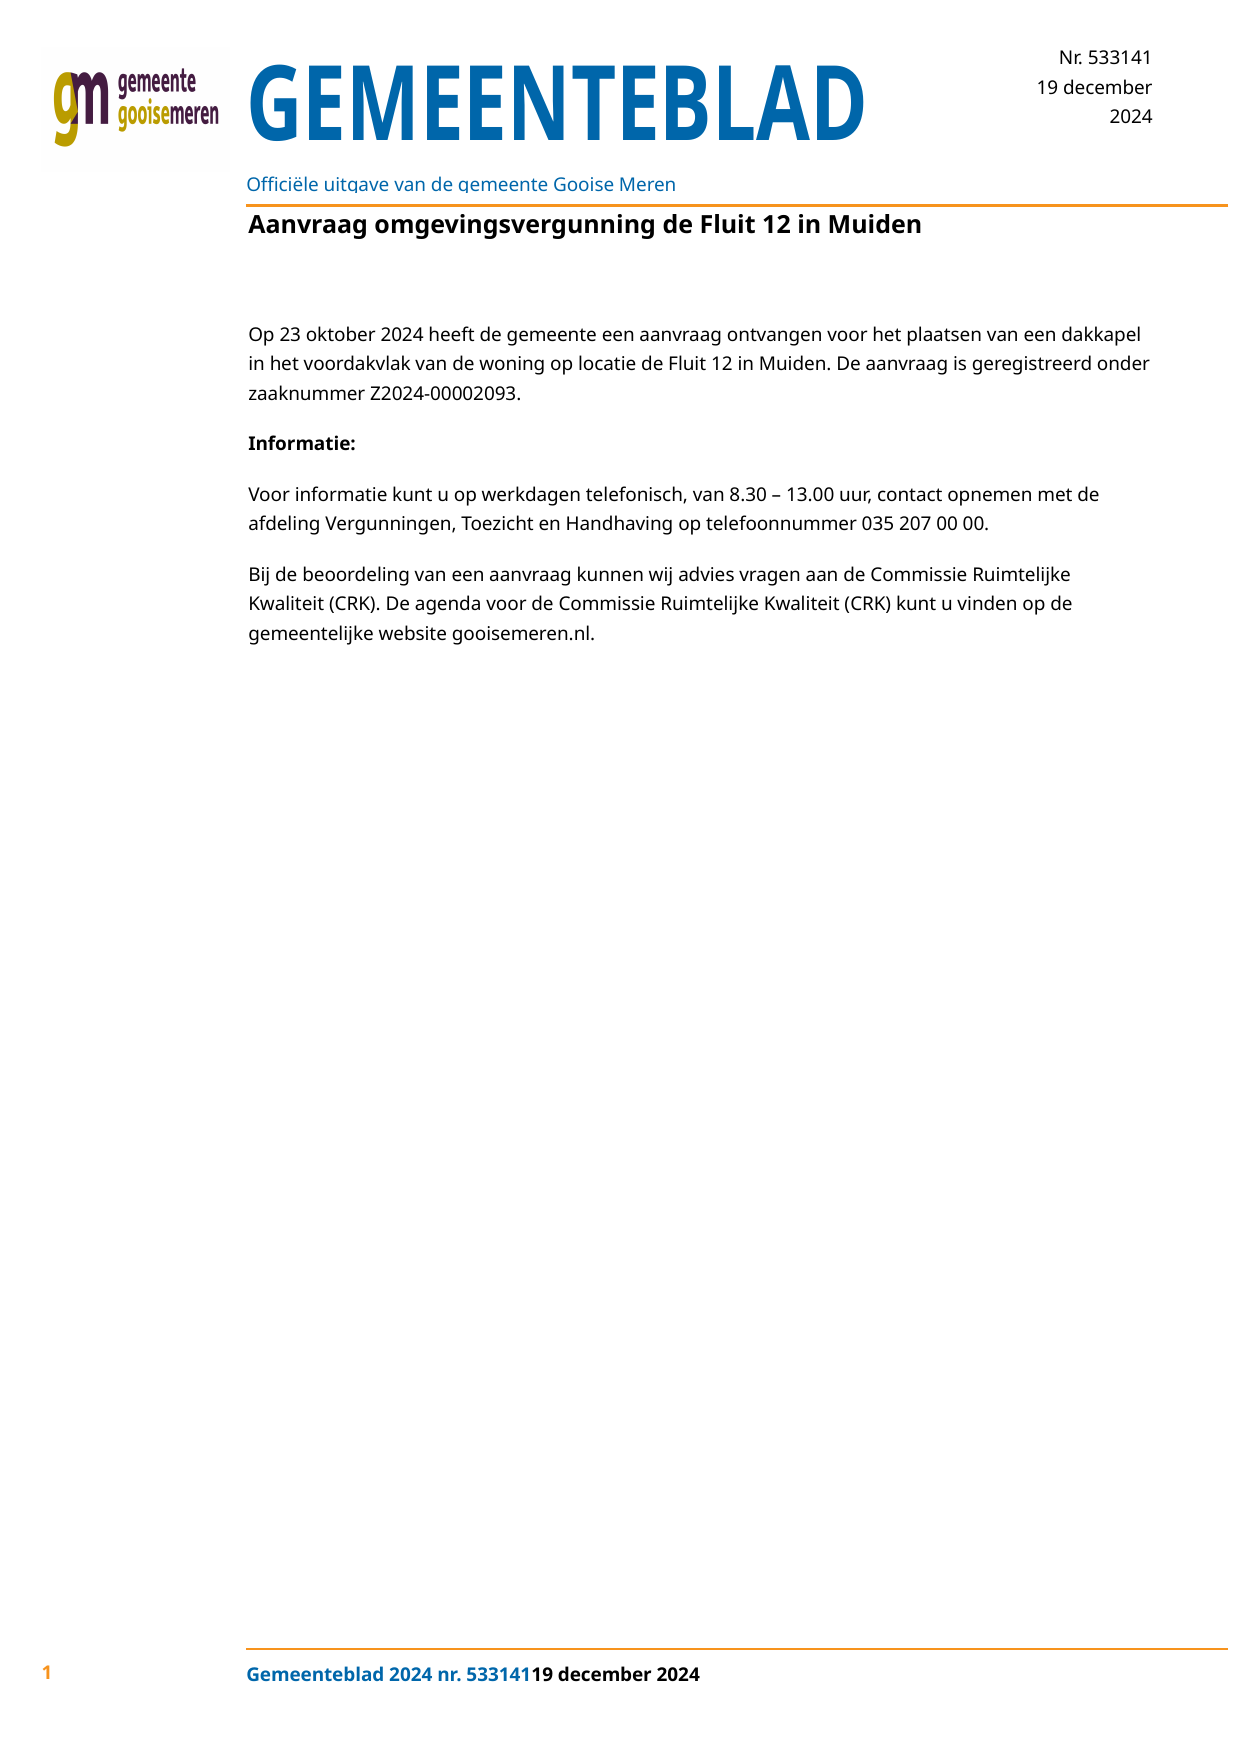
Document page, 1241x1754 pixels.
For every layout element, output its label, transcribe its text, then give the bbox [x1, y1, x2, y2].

picture [41, 47, 231, 172]
text Aanvraag omgevingsvergunning de Fluit 12 in Muiden [248, 207, 1152, 241]
text Bij de beoordeling van een aanvraag kunnen wij advies vragen aan de Commissie Ruimtelijke Kwaliteit (CRK). De agenda voor de Commissie Ruimtelijke Kwaliteit (CRK) kunt u vinden op de gemeentelijke website gooisemeren.nl. [248, 561, 1152, 646]
text Informatie: [248, 430, 1152, 456]
text Op 23 oktober 2024 heeft de gemeente een aanvraag ontvangen voor het plaatsen van een dakkapel in het voordakvlak van de woning op locatie de Fluit 12 in Muiden. De aanvraag is geregistreerd onder zaaknummer Z2024-00002093. [248, 321, 1152, 406]
text Voor informatie kunt u op werkdagen telefonisch, van 8.30 – 13.00 uur, contact opnemen met de afdeling Vergunningen, Toezicht en Handhaving op telefoonnummer 035 207 00 00. [248, 481, 1152, 536]
